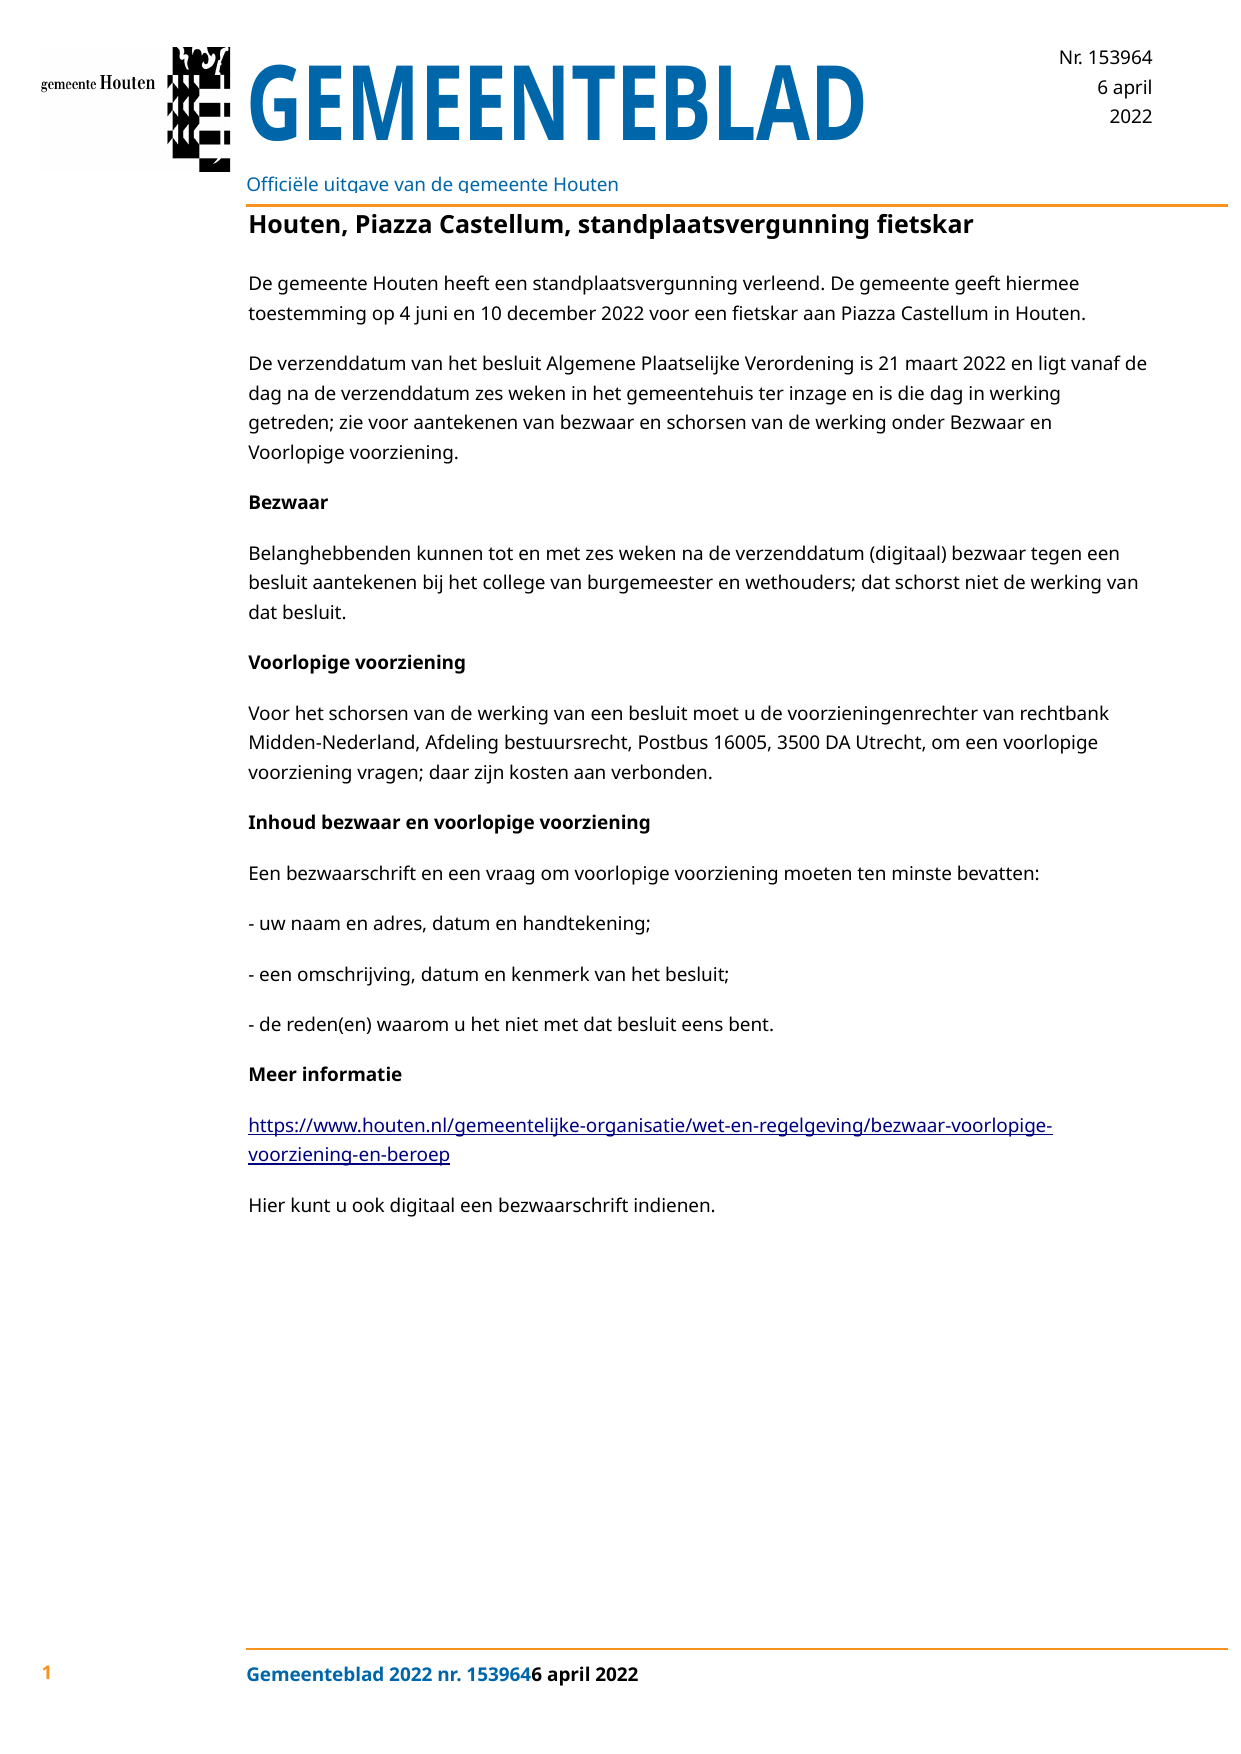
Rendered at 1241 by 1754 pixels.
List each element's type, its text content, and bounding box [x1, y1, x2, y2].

text Voor het schorsen van de werking van een besluit moet u de voorzieningenrechter van rechtbank Midden-Nederland, Afdeling bestuursrecht, Postbus 16005, 3500 DA Utrecht, om een voorlopige voorziening vragen; daar zijn kosten aan verbonden. [248, 700, 1152, 785]
text - uw naam en adres, datum en handtekening; [248, 910, 1152, 936]
text De verzenddatum van het besluit Algemene Plaatselijke Verordening is 21 maart 2022 en ligt vanaf de dag na de verzenddatum zes weken in het gemeentehuis ter inzage en is die dag in werking getreden; zie voor aantekenen van bezwaar en schorsen van de werking onder Bezwaar en Voorlopige voorziening. [248, 350, 1152, 465]
text Bezwaar [248, 489, 1152, 515]
text Meer informatie [248, 1062, 1152, 1087]
text Inhoud bezwaar en voorlopige voorziening [248, 809, 1152, 835]
text - de reden(en) waarom u het niet met dat besluit eens bent. [248, 1011, 1152, 1037]
text Een bezwaarschrift en een vraag om voorlopige voorziening moeten ten minste bevatten: [248, 860, 1152, 886]
text - een omschrijving, datum en kenmerk van het besluit; [248, 961, 1152, 986]
picture [41, 47, 231, 172]
text https://www.houten.nl/gemeentelijke-organisatie/wet-en-regelgeving/bezwaar-voorlopige-voorziening-en-beroep [248, 1112, 1152, 1167]
text Voorlopige voorziening [248, 649, 1152, 675]
text Belanghebbenden kunnen tot en met zes weken na de verzenddatum (digitaal) bezwaar tegen een besluit aantekenen bij het college van burgemeester en wethouders; dat schorst niet de werking van dat besluit. [248, 540, 1152, 625]
text Hier kunt u ook digitaal een bezwaarschrift indienen. [248, 1192, 1152, 1218]
text De gemeente Houten heeft een standplaatsvergunning verleend. De gemeente geeft hiermee toestemming op 4 juni en 10 december 2022 voor een fietskar aan Piazza Castellum in Houten. [248, 270, 1152, 326]
text Houten, Piazza Castellum, standplaatsvergunning fietskar [248, 207, 1152, 241]
